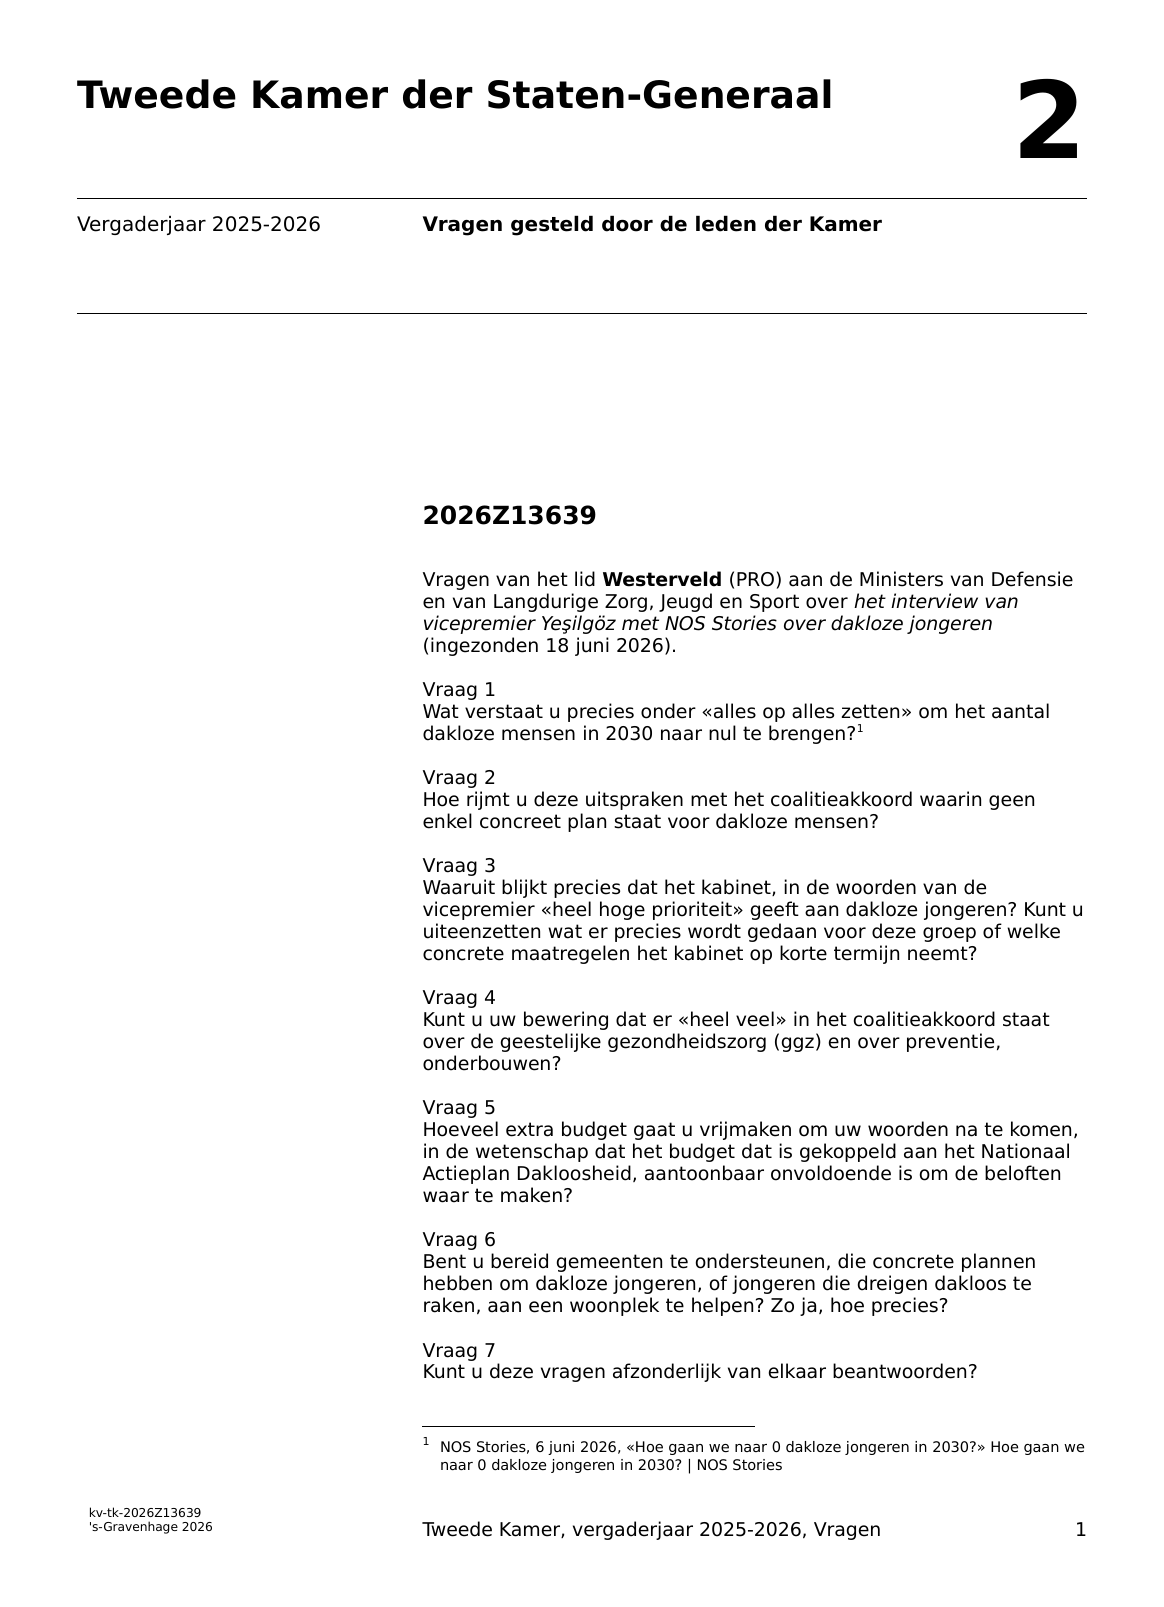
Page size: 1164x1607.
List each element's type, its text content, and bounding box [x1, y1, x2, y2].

text kv-tk-2026Z13639 [88, 1506, 323, 1520]
text Hoeveel extra budget gaat u vrijmaken om uw woorden na te komen, in de wetenschap dat het budget dat is gekoppeld aan het Nationaal Actieplan Dakloosheid, aantoonbaar onvoldoende is om de beloften waar te maken? [422, 1119, 1087, 1207]
text Kunt u uw bewering dat er «heel veel» in het coalitieakkoord staat over de geestelijke gezondheidszorg (ggz) en over preventie, onderbouwen? [422, 1009, 1087, 1075]
text Vragen van het lid Westerveld (PRO) aan de Ministers van Defensie en van Langdurige Zorg, Jeugd en Sport over het interview van vicepremier Yeşilgöz met NOS Stories over dakloze jongeren (ingezonden 18 juni 2026). [422, 569, 1087, 657]
text 's-Gravenhage 2026 [88, 1520, 323, 1534]
text Vraag 1 [422, 679, 1087, 701]
table_cell Vragen gesteld door de leden der Kamer [422, 199, 1087, 313]
text Wat verstaat u precies onder «alles op alles zetten» om het aantal dakloze mensen in 2030 naar nul te brengen? [422, 701, 1087, 745]
text 2026Z13639 [422, 501, 1087, 531]
text Bent u bereid gemeenten te ondersteunen, die concrete plannen hebben om dakloze jongeren, of jongeren die dreigen dakloos te raken, aan een woonplek te helpen? Zo ja, hoe precies? [422, 1251, 1087, 1317]
text Vraag 5 [422, 1097, 1087, 1119]
text Vraag 7 [422, 1339, 1087, 1361]
text Hoe rijmt u deze uitspraken met het coalitieakkoord waarin geen enkel concreet plan staat voor dakloze mensen? [422, 789, 1087, 833]
table_header Tweede Kamer der Staten-Generaal [77, 59, 886, 198]
text Kunt u deze vragen afzonderlijk van elkaar beantwoorden? [422, 1361, 1087, 1383]
text Vraag 2 [422, 767, 1087, 789]
text Vraag 3 [422, 855, 1087, 877]
text Vraag 4 [422, 987, 1087, 1009]
text NOS Stories, 6 juni 2026, «Hoe gaan we naar 0 dakloze jongeren in 2030?» Hoe gaan we naar 0 dakloze jongeren in 2030? | NOS Stories [422, 1435, 1087, 1474]
table_cell Vergaderjaar 2025-2026 [77, 199, 422, 313]
text Waaruit blijkt precies dat het kabinet, in de woorden van de vicepremier «heel hoge prioriteit» geeft aan dakloze jongeren? Kunt u uiteenzetten wat er precies wordt gedaan voor deze groep of welke concrete maatregelen het kabinet op korte termijn neemt? [422, 877, 1087, 965]
table_header 2 [886, 59, 1087, 198]
text Vraag 6 [422, 1229, 1087, 1251]
